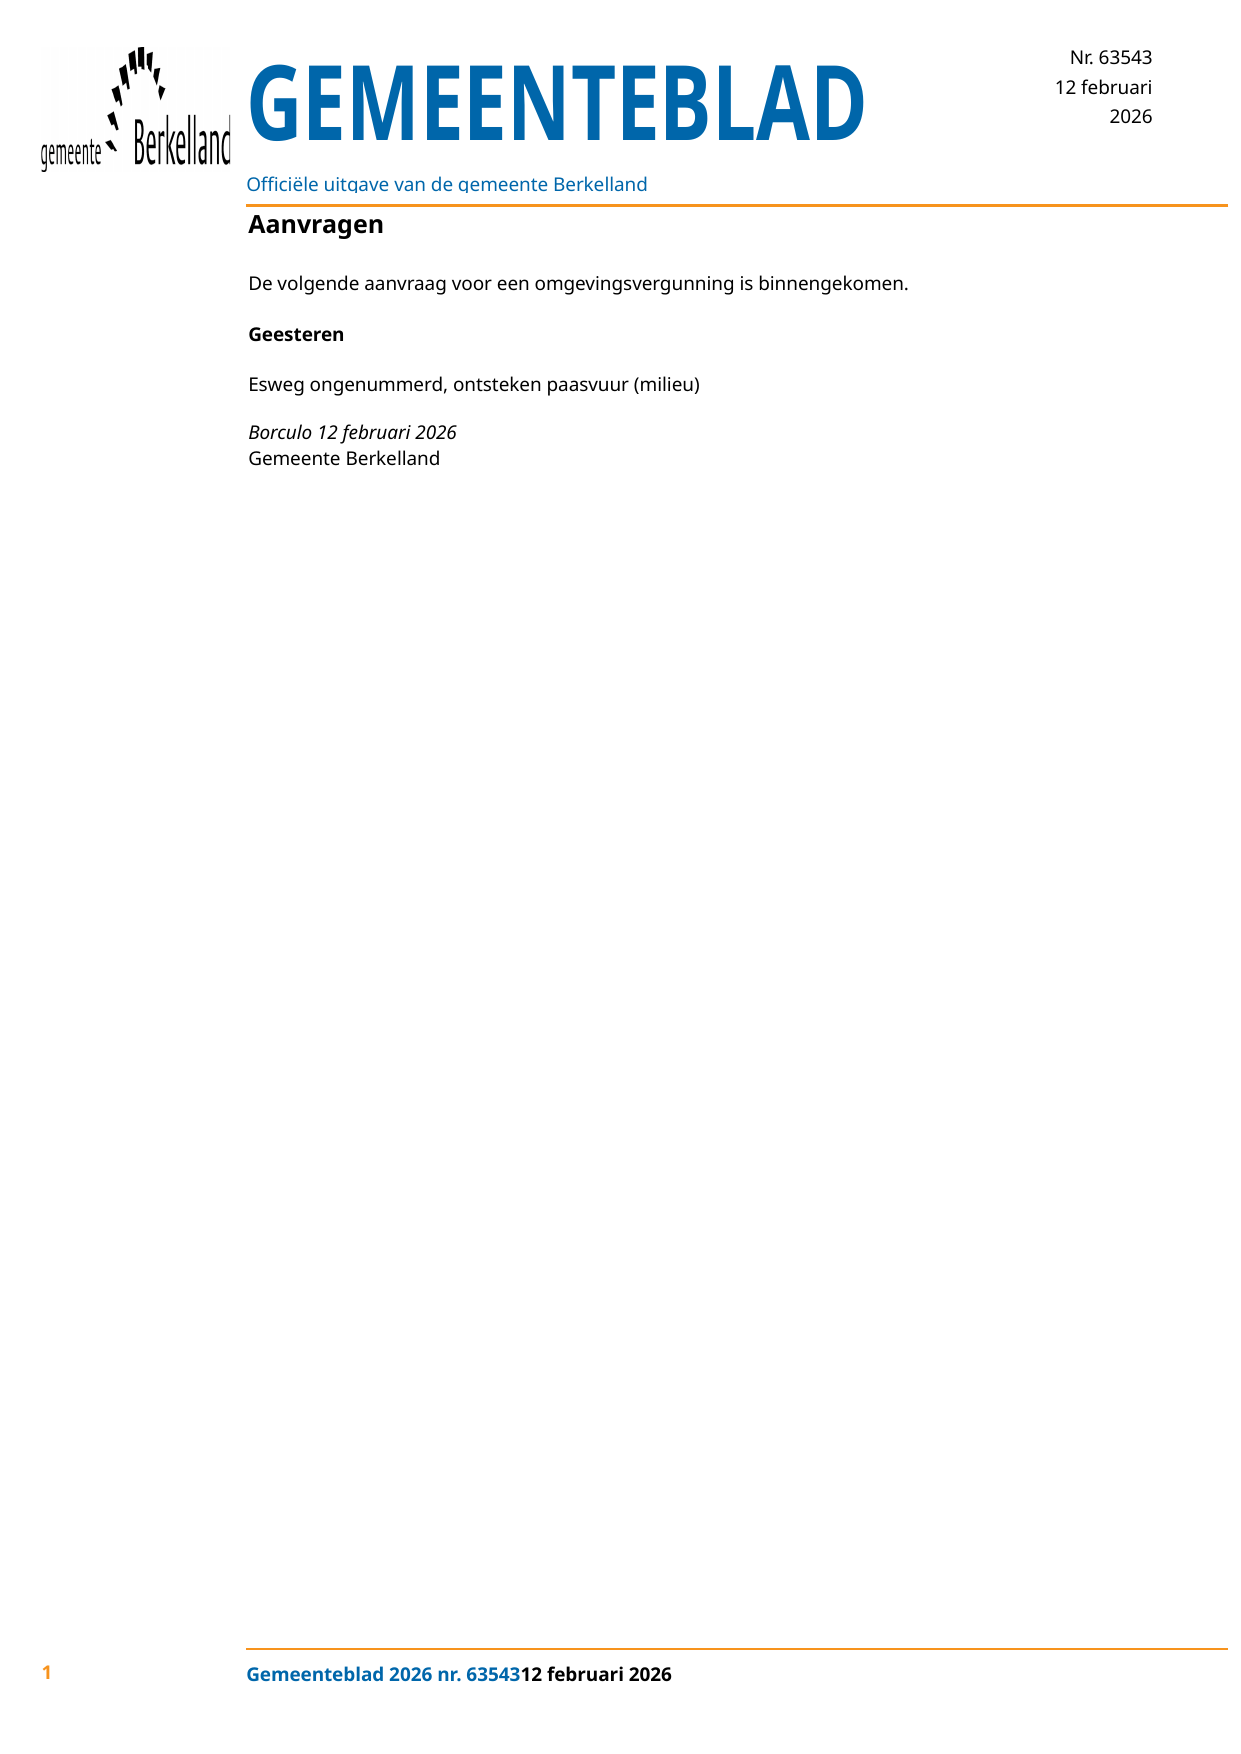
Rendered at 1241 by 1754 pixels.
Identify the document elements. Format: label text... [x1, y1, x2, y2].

text Borculo 12 februari 2026 [248, 419, 1152, 445]
text Esweg ongenummerd, ontsteken paasvuur (milieu) [248, 371, 1152, 397]
text Gemeente Berkelland [248, 445, 1152, 470]
text De volgende aanvraag voor een omgevingsvergunning is binnengekomen. [248, 270, 1152, 296]
picture [41, 47, 231, 172]
text Aanvragen [248, 207, 1152, 241]
text Geesteren [248, 321, 1152, 346]
